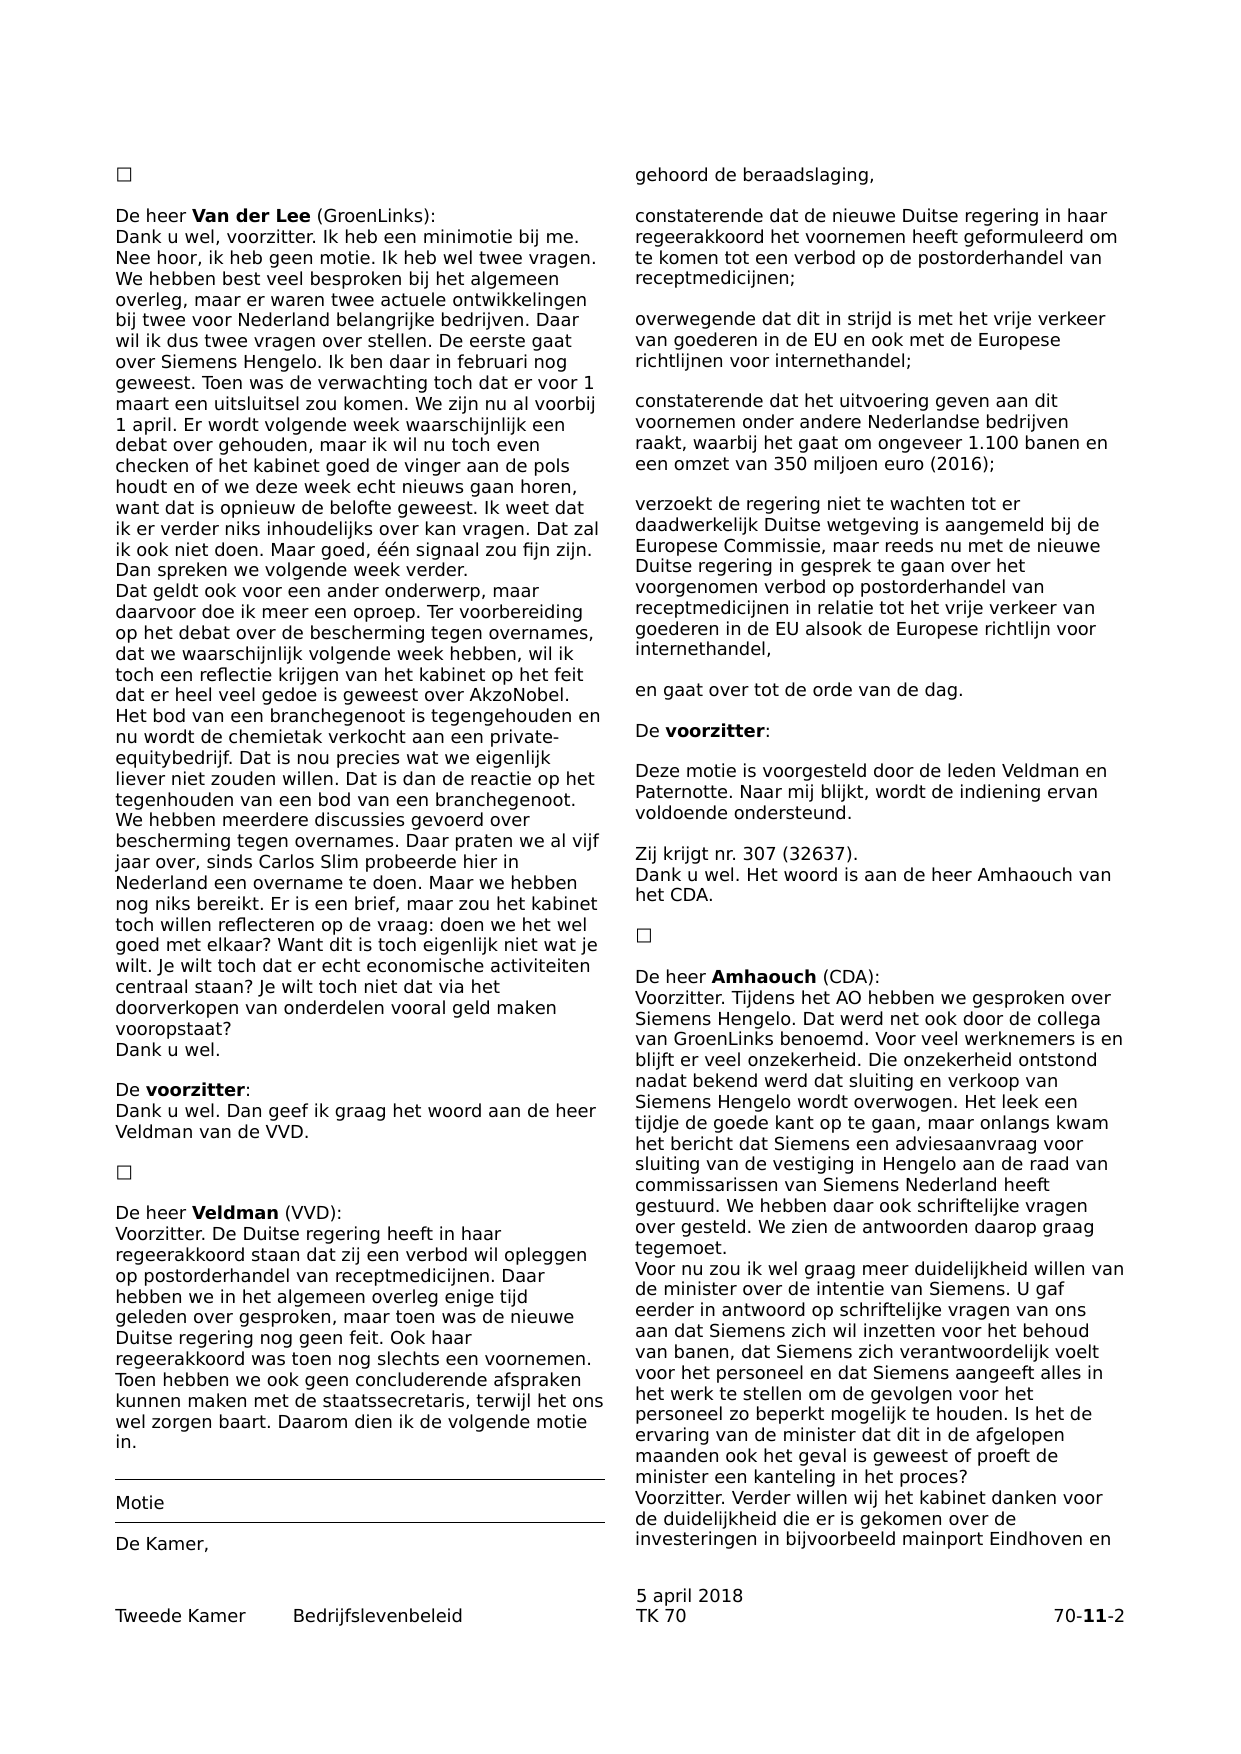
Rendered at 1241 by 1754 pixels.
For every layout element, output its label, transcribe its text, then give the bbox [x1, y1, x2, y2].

text Voor nu zou ik wel graag meer duidelijkheid willen van de minister over de intentie van Siemens. U gaf eerder in antwoord op schriftelijke vragen van ons aan dat Siemens zich wil inzetten voor het behoud van banen, dat Siemens zich verantwoordelijk voelt voor het personeel en dat Siemens aangeeft alles in het werk te stellen om de gevolgen voor het personeel zo beperkt mogelijk te houden. Is het de ervaring van de minister dat dit in de afgelopen maanden ook het geval is geweest of proeft de minister een kanteling in het proces? [635, 1258, 1125, 1487]
text constaterende dat het uitvoering geven aan dit voornemen onder andere Nederlandse bedrijven raakt, waarbij het gaat om ongeveer 1.100 banen en een omzet van 350 miljoen euro (2016); [635, 391, 1125, 474]
text Zij krijgt nr. 307 (32637). [635, 843, 1125, 864]
text Voorzitter. De Duitse regering heeft in haar regeerakkoord staan dat zij een verbod wil opleggen op postorderhandel van receptmedicijnen. Daar hebben we in het algemeen overleg enige tijd geleden over gesproken, maar toen was de nieuwe Duitse regering nog geen feit. Ook haar regeerakkoord was toen nog slechts een voornemen. Toen hebben we ook geen concluderende afspraken kunnen maken met de staatssecretaris, terwijl het ons wel zorgen baart. Daarom dien ik de volgende motie in. [115, 1224, 605, 1453]
text ⬜ [115, 1162, 605, 1183]
text De voorzitter: [115, 1080, 605, 1101]
text constaterende dat de nieuwe Duitse regering in haar regeerakkoord het voornemen heeft geformuleerd om te komen tot een verbod op de postorderhandel van receptmedicijnen; [635, 206, 1125, 289]
text De voorzitter: [635, 721, 1125, 741]
text De heer Veldman (VVD): [115, 1203, 605, 1224]
text De Kamer, [115, 1534, 605, 1554]
text Dat geldt ook voor een ander onderwerp, maar daarvoor doe ik meer een oproep. Ter voorbereiding op het debat over de bescherming tegen overnames, dat we waarschijnlijk volgende week hebben, wil ik toch een reflectie krijgen van het kabinet op het feit dat er heel veel gedoe is geweest over AkzoNobel. Het bod van een branchegenoot is tegengehouden en nu wordt de chemietak verkocht aan een private-equitybedrijf. Dat is nou precies wat we eigenlijk liever niet zouden willen. Dat is dan de reactie op het tegenhouden van een bod van een branchegenoot. We hebben meerdere discussies gevoerd over bescherming tegen overnames. Daar praten we al vijf jaar over, sinds Carlos Slim probeerde hier in Nederland een overname te doen. Maar we hebben nog niks bereikt. Er is een brief, maar zou het kabinet toch willen reflecteren op de vraag: doen we het wel goed met elkaar? Want dit is toch eigenlijk niet wat je wilt. Je wilt toch dat er echt economische activiteiten centraal staan? Je wilt toch niet dat via het doorverkopen van onderdelen vooral geld maken vooropstaat? [115, 581, 605, 1039]
text Dank u wel. Dan geef ik graag het woord aan de heer Veldman van de VVD. [115, 1101, 605, 1142]
text Motie [115, 1493, 605, 1514]
text overwegende dat dit in strijd is met het vrije verkeer van goederen in de EU en ook met de Europese richtlijnen voor internethandel; [635, 309, 1125, 371]
text Dank u wel, voorzitter. Ik heb een minimotie bij me. Nee hoor, ik heb geen motie. Ik heb wel twee vragen. We hebben best veel besproken bij het algemeen overleg, maar er waren twee actuele ontwikkelingen bij twee voor Nederland belangrijke bedrijven. Daar wil ik dus twee vragen over stellen. De eerste gaat over Siemens Hengelo. Ik ben daar in februari nog geweest. Toen was de verwachting toch dat er voor 1 maart een uitsluitsel zou komen. We zijn nu al voorbij 1 april. Er wordt volgende week waarschijnlijk een debat over gehouden, maar ik wil nu toch even checken of het kabinet goed de vinger aan de pols houdt en of we deze week echt nieuws gaan horen, want dat is opnieuw de belofte geweest. Ik weet dat ik er verder niks inhoudelijks over kan vragen. Dat zal ik ook niet doen. Maar goed, één signaal zou fijn zijn. Dan spreken we volgende week verder. [115, 227, 605, 581]
text De heer Van der Lee (GroenLinks): [115, 206, 605, 227]
text ⬜ [635, 926, 1125, 947]
text Deze motie is voorgesteld door de leden Veldman en Paternotte. Naar mij blijkt, wordt de indiening ervan voldoende ondersteund. [635, 761, 1125, 823]
text gehoord de beraadslaging, [635, 165, 1125, 186]
text Dank u wel. [115, 1039, 605, 1060]
text Voorzitter. Verder willen wij het kabinet danken voor de duidelijkheid die er is gekomen over de investeringen in bijvoorbeeld mainport Eindhoven en [635, 1487, 1125, 1550]
text ⬜ [115, 165, 605, 186]
text De heer Amhaouch (CDA): [635, 967, 1125, 987]
text Dank u wel. Het woord is aan de heer Amhaouch van het CDA. [635, 864, 1125, 906]
text verzoekt de regering niet te wachten tot er daadwerkelijk Duitse wetgeving is aangemeld bij de Europese Commissie, maar reeds nu met de nieuwe Duitse regering in gesprek te gaan over het voorgenomen verbod op postorderhandel van receptmedicijnen in relatie tot het vrije verkeer van goederen in de EU alsook de Europese richtlijn voor internethandel, [635, 494, 1125, 660]
text Voorzitter. Tijdens het AO hebben we gesproken over Siemens Hengelo. Dat werd net ook door de collega van GroenLinks benoemd. Voor veel werknemers is en blijft er veel onzekerheid. Die onzekerheid ontstond nadat bekend werd dat sluiting en verkoop van Siemens Hengelo wordt overwogen. Het leek een tijdje de goede kant op te gaan, maar onlangs kwam het bericht dat Siemens een adviesaanvraag voor sluiting van de vestiging in Hengelo aan de raad van commissarissen van Siemens Nederland heeft gestuurd. We hebben daar ook schriftelijke vragen over gesteld. We zien de antwoorden daarop graag tegemoet. [635, 987, 1125, 1258]
text en gaat over tot de orde van de dag. [635, 680, 1125, 701]
